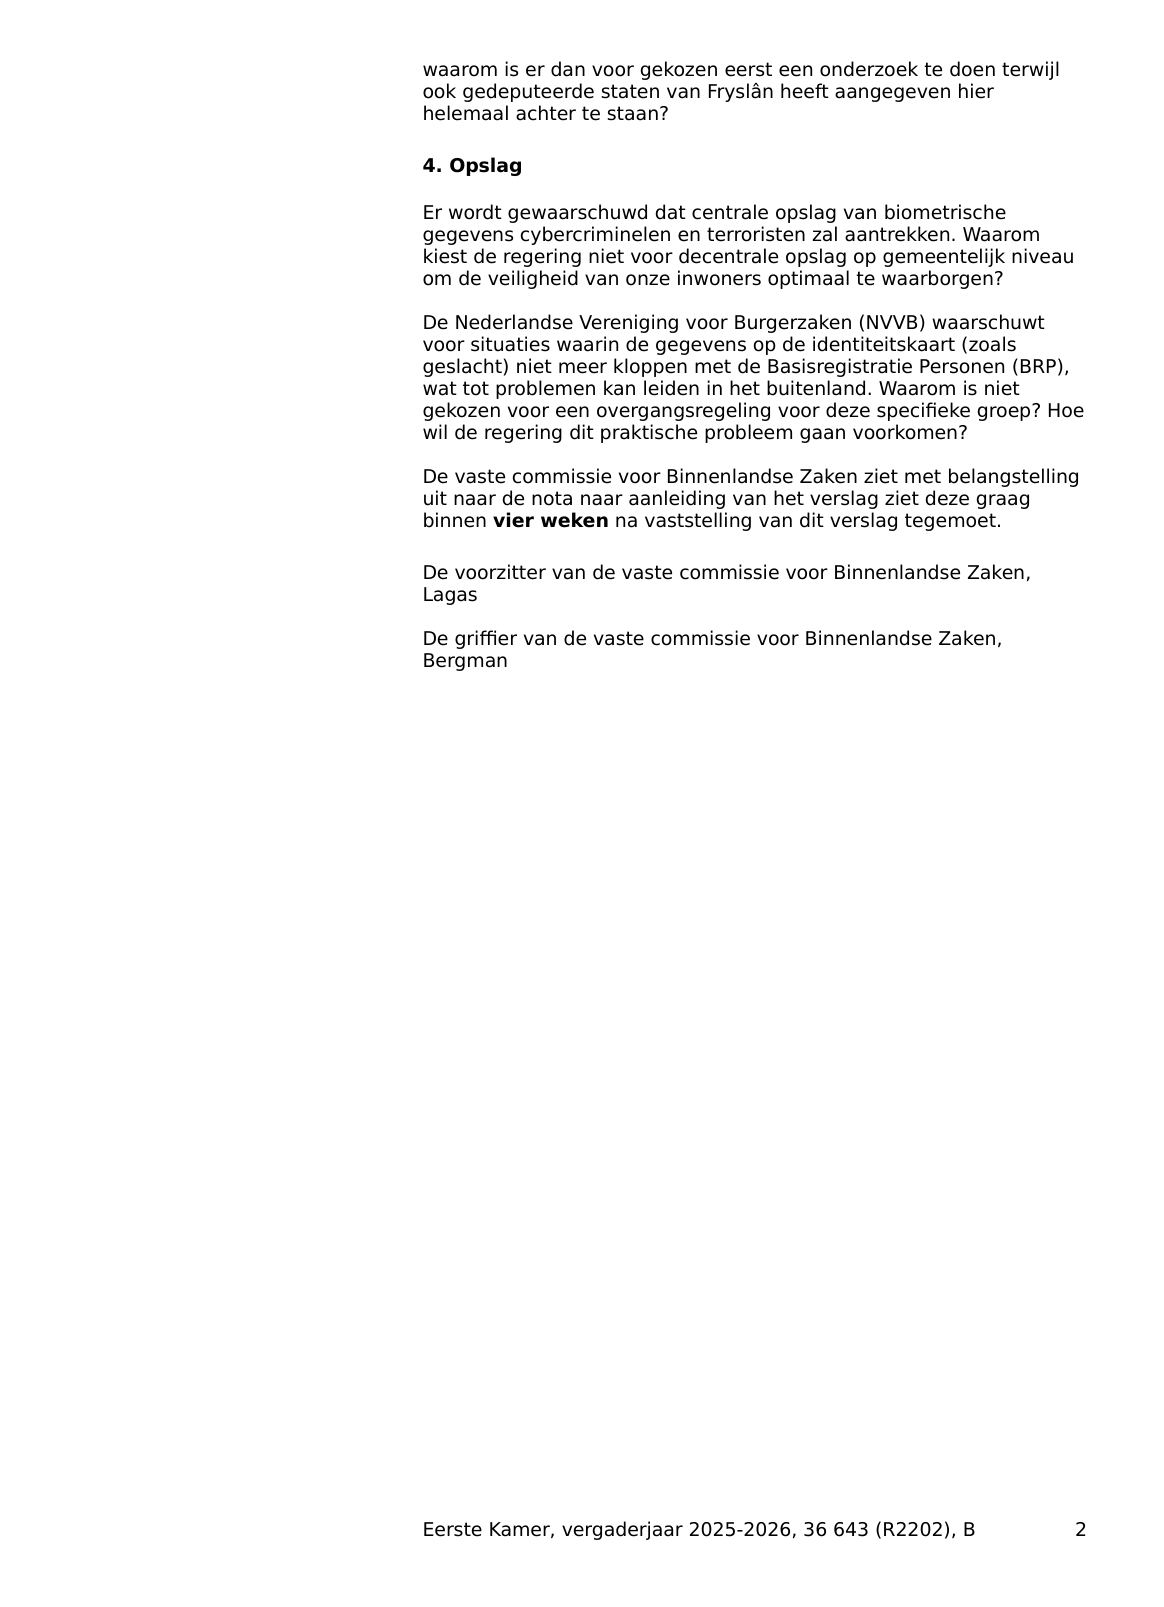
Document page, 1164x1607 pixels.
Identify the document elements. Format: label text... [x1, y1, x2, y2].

subtitle 4. Opslag [422, 155, 1087, 177]
text De griffier van de vaste commissie voor Binnenlandse Zaken, Bergman [422, 628, 1087, 672]
text De voorzitter van de vaste commissie voor Binnenlandse Zaken, Lagas [422, 562, 1087, 606]
text De Nederlandse Vereniging voor Burgerzaken (NVVB) waarschuwt voor situaties waarin de gegevens op de identiteitskaart (zoals geslacht) niet meer kloppen met de Basisregistratie Personen (BRP), wat tot problemen kan leiden in het buitenland. Waarom is niet gekozen voor een overgangsregeling voor deze specifieke groep? Hoe wil de regering dit praktische probleem gaan voorkomen? [422, 312, 1087, 444]
text waarom is er dan voor gekozen eerst een onderzoek te doen terwijl ook gedeputeerde staten van Fryslân heeft aangegeven hier helemaal achter te staan? [422, 59, 1087, 125]
text De vaste commissie voor Binnenlandse Zaken ziet met belangstelling uit naar de nota naar aanleiding van het verslag ziet deze graag binnen vier weken na vaststelling van dit verslag tegemoet. [422, 466, 1087, 532]
text Er wordt gewaarschuwd dat centrale opslag van biometrische gegevens cybercriminelen en terroristen zal aantrekken. Waarom kiest de regering niet voor decentrale opslag op gemeentelijk niveau om de veiligheid van onze inwoners optimaal te waarborgen? [422, 202, 1087, 290]
